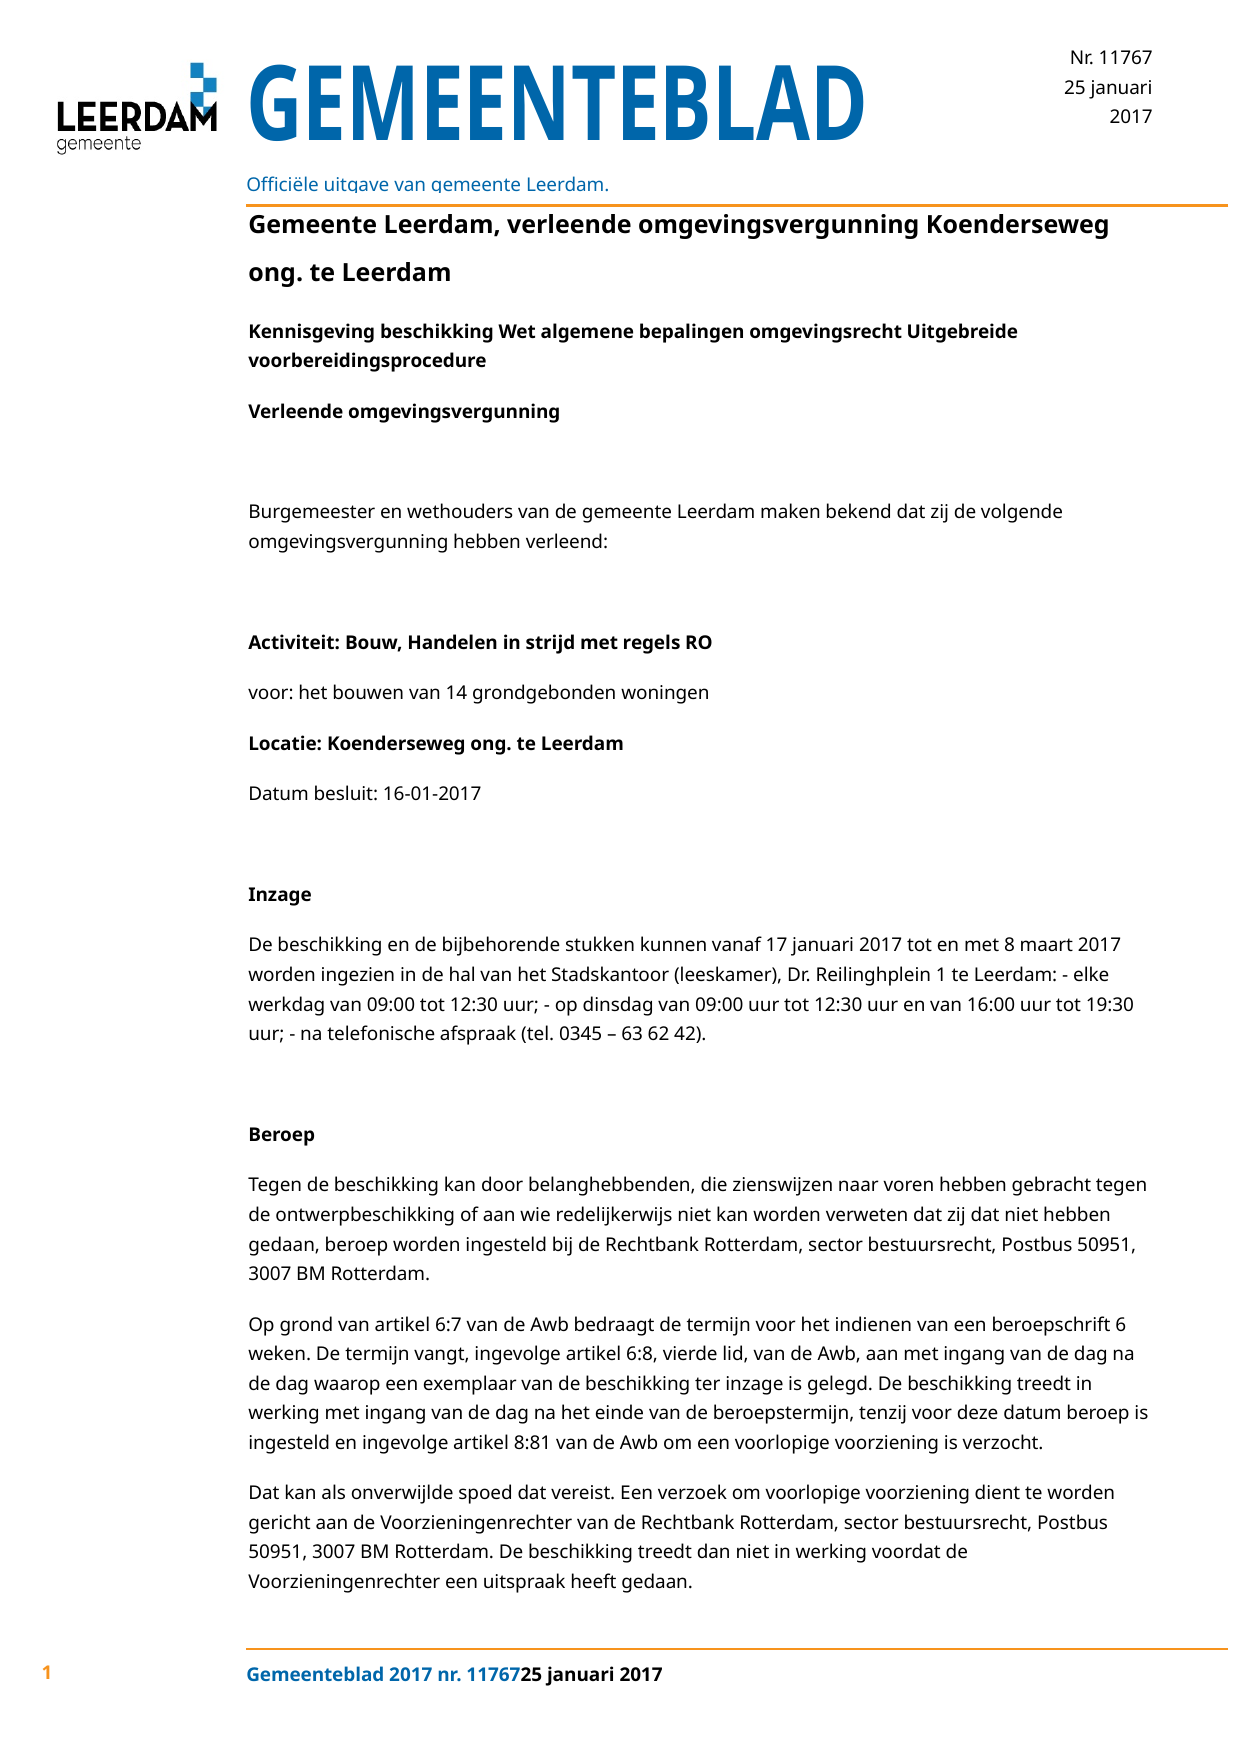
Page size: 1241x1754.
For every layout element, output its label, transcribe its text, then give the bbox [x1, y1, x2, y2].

text De beschikking en de bijbehorende stukken kunnen vanaf 17 januari 2017 tot en met 8 maart 2017 worden ingezien in de hal van het Stadskantoor (leeskamer), Dr. Reilinghplein 1 te Leerdam: - elke werkdag van 09:00 tot 12:30 uur; - op dinsdag van 09:00 uur tot 12:30 uur en van 16:00 uur tot 19:30 uur; - na telefonische afspraak (tel. 0345 – 63 62 42). [248, 932, 1152, 1046]
text Beroep [248, 1121, 1152, 1147]
text voor: het bouwen van 14 grondgebonden woningen [248, 679, 1152, 705]
text Locatie: Koenderseweg ong. te Leerdam [248, 730, 1152, 756]
text Tegen de beschikking kan door belanghebbenden, die zienswijzen naar voren hebben gebracht tegen de ontwerpbeschikking of aan wie redelijkerwijs niet kan worden verweten dat zij dat niet hebben gedaan, beroep worden ingesteld bij de Rechtbank Rotterdam, sector bestuursrecht, Postbus 50951, 3007 BM Rotterdam. [248, 1172, 1152, 1286]
text Inzage [248, 881, 1152, 907]
picture [41, 47, 231, 172]
text Gemeente Leerdam, verleende omgevingsvergunning Koenderseweg ong. te Leerdam [248, 207, 1152, 288]
text Kennisgeving beschikking Wet algemene bepalingen omgevingsrecht Uitgebreide voorbereidingsprocedure [248, 318, 1152, 373]
text Burgemeester en wethouders van de gemeente Leerdam maken bekend dat zij de volgende omgevingsvergunning hebben verleend: [248, 499, 1152, 554]
text Op grond van artikel 6:7 van de Awb bedraagt de termijn voor het indienen van een beroepschrift 6 weken. De termijn vangt, ingevolge artikel 6:8, vierde lid, van de Awb, aan met ingang van de dag na de dag waarop een exemplaar van de beschikking ter inzage is gelegd. De beschikking treedt in werking met ingang van de dag na het einde van de beroepstermijn, tenzij voor deze datum beroep is ingesteld en ingevolge artikel 8:81 van de Awb om een voorlopige voorziening is verzocht. [248, 1311, 1152, 1455]
text Dat kan als onverwijlde spoed dat vereist. Een verzoek om voorlopige voorziening dient te worden gericht aan de Voorzieningenrechter van de Rechtbank Rotterdam, sector bestuursrecht, Postbus 50951, 3007 BM Rotterdam. De beschikking treedt dan niet in werking voordat de Voorzieningenrechter een uitspraak heeft gedaan. [248, 1479, 1152, 1594]
text Verleende omgevingsvergunning [248, 398, 1152, 424]
text Activiteit: Bouw, Handelen in strijd met regels RO [248, 629, 1152, 655]
text Datum besluit: 16-01-2017 [248, 780, 1152, 806]
